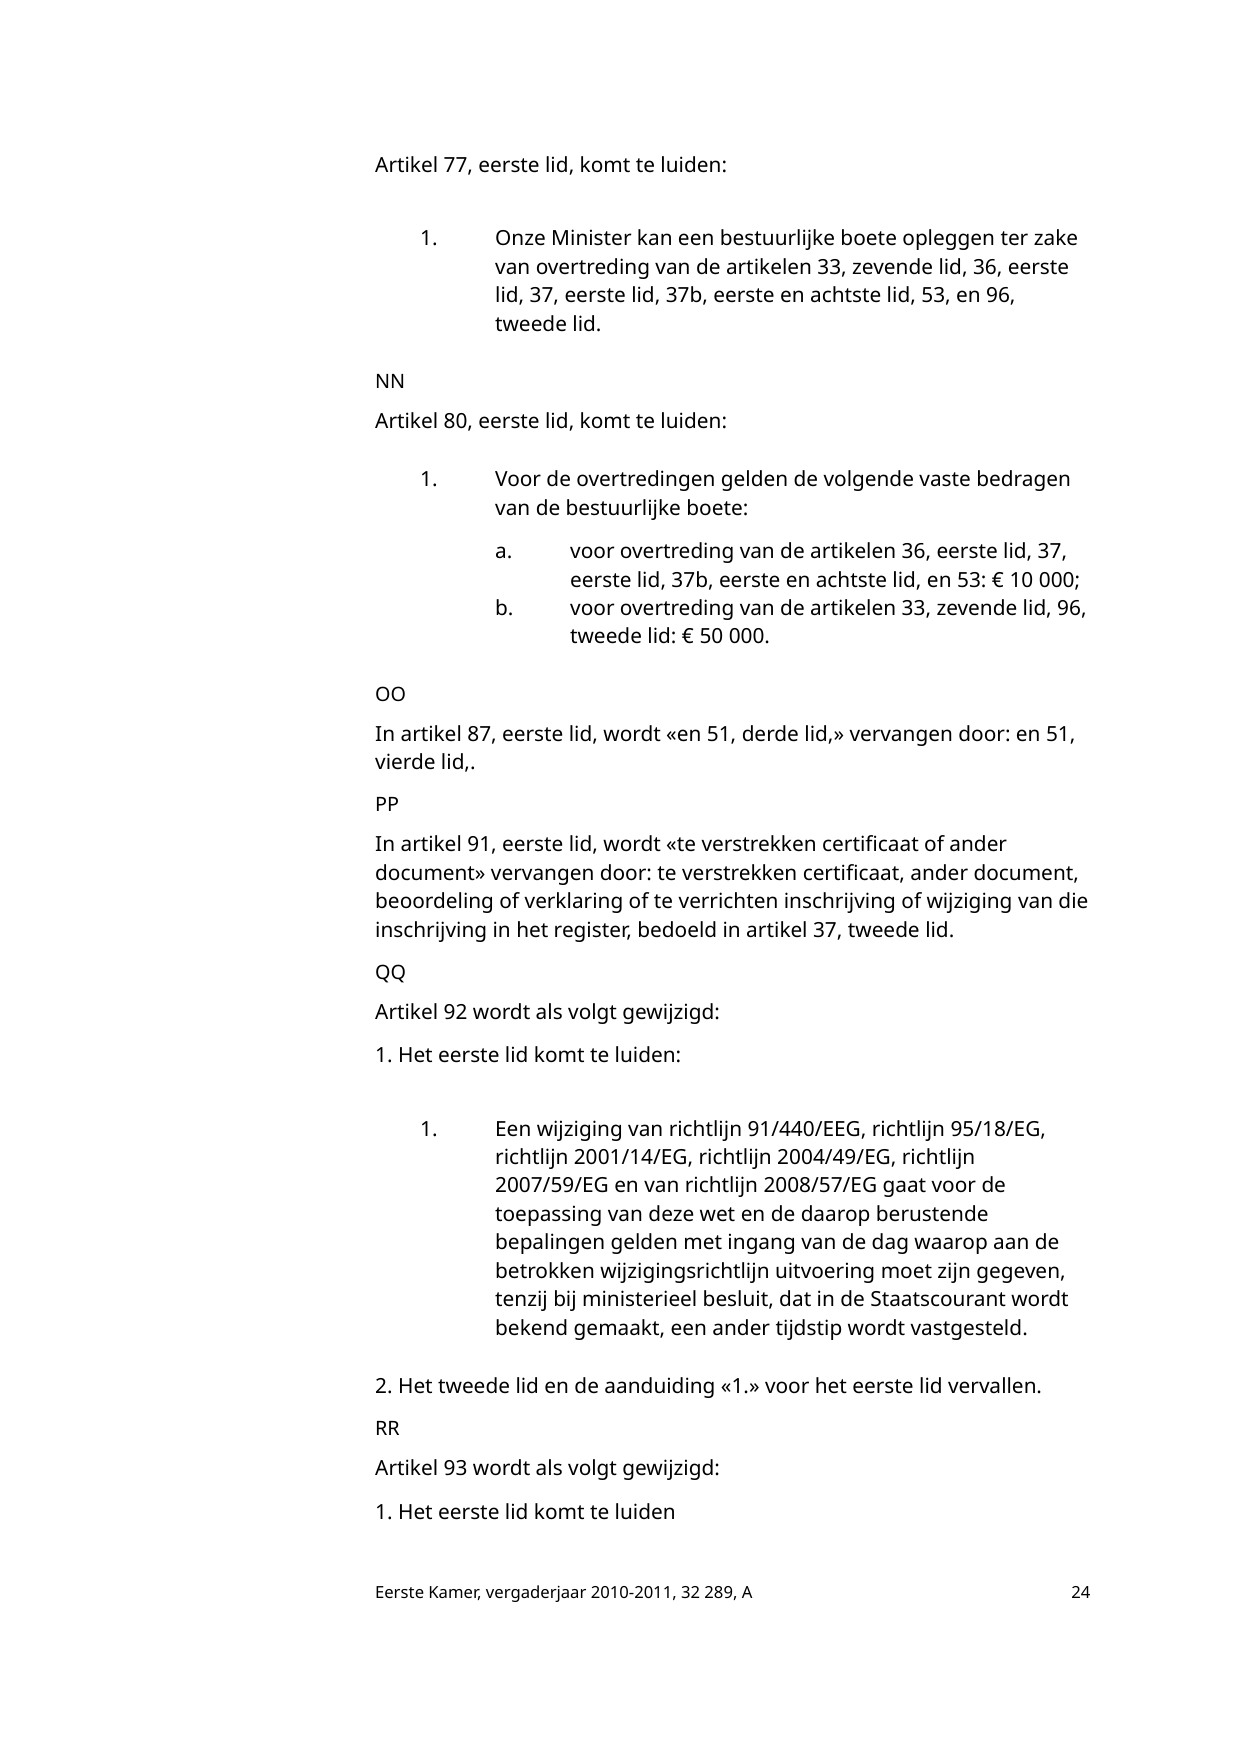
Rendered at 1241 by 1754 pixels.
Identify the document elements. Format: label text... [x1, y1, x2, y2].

text 1. Het eerste lid komt te luiden [375, 1497, 1090, 1525]
text Artikel 93 wordt als volgt gewijzigd: [375, 1453, 1090, 1482]
list voor overtreding van de artikelen 33, zevende lid, 96, tweede lid: € 50 000. [495, 593, 1090, 650]
text In artikel 91, eerste lid, wordt «te verstrekken certificaat of ander document» vervangen door: te verstrekken certificaat, ander document, beoordeling of verklaring of te verrichten inschrijving of wijziging van die inschrijving in het register, bedoeld in artikel 37, tweede lid. [375, 829, 1090, 943]
text In artikel 87, eerste lid, wordt «en 51, derde lid,» vervangen door: en 51, vierde lid,. [375, 719, 1090, 776]
text Artikel 92 wordt als volgt gewijzigd: [375, 997, 1090, 1025]
text OO [375, 680, 1090, 707]
text 1. Het eerste lid komt te luiden: [375, 1040, 1090, 1069]
text Artikel 77, eerste lid, komt te luiden: [375, 150, 1090, 178]
text 2. Het tweede lid en de aanduiding «1.» voor het eerste lid vervallen. [375, 1371, 1090, 1400]
text RR [375, 1415, 1090, 1442]
list voor overtreding van de artikelen 36, eerste lid, 37, eerste lid, 37b, eerste en achtste lid, en 53: € 10 000; [495, 536, 1090, 593]
list Voor de overtredingen gelden de volgende vaste bedragen van de bestuurlijke boete: [420, 464, 1090, 521]
text QQ [375, 958, 1090, 985]
text NN [375, 367, 1090, 394]
list Een wijziging van richtlijn 91/440/EEG, richtlijn 95/18/EG, richtlijn 2001/14/EG, richtlijn 2004/49/EG, richtlijn 2007/59/EG en van richtlijn 2008/57/EG gaat voor de toepassing van deze wet en de daarop berustende bepalingen gelden met ingang van de dag waarop aan de betrokken wijzigingsrichtlijn uitvoering moet zijn gegeven, tenzij bij ministerieel besluit, dat in de Staatscourant wordt bekend gemaakt, een ander tijdstip wordt vastgesteld. [420, 1114, 1090, 1341]
list Onze Minister kan een bestuurlijke boete opleggen ter zake van overtreding van de artikelen 33, zevende lid, 36, eerste lid, 37, eerste lid, 37b, eerste en achtste lid, 53, en 96, tweede lid. [420, 223, 1090, 337]
text Artikel 80, eerste lid, komt te luiden: [375, 406, 1090, 434]
text PP [375, 791, 1090, 818]
